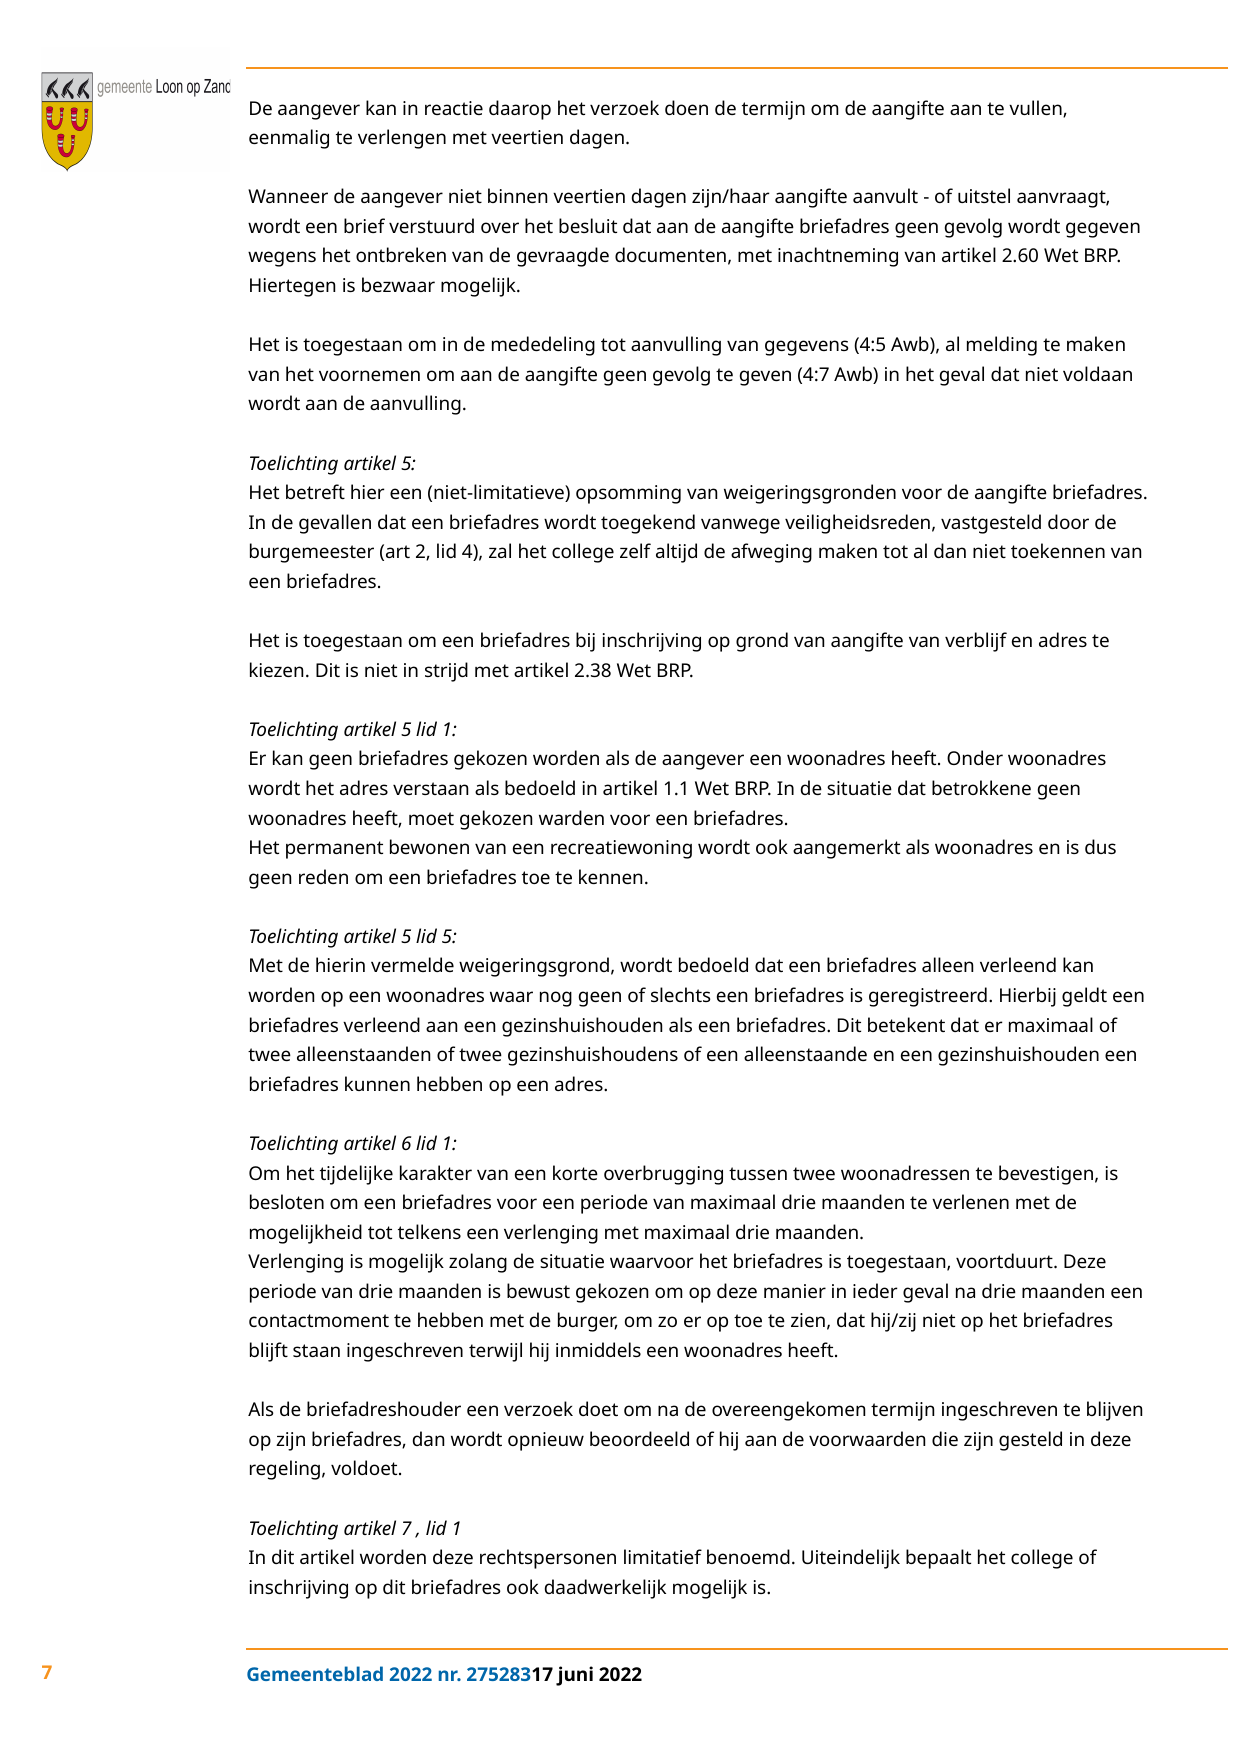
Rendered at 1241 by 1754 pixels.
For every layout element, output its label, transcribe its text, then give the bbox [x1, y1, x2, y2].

text Het is toegestaan om in de mededeling tot aanvulling van gegevens (4:5 Awb), al melding te maken van het voornemen om aan de aangifte geen gevolg te geven (4:7 Awb) in het geval dat niet voldaan wordt aan de aanvulling. [248, 331, 1152, 416]
text Het betreft hier een (niet-limitatieve) opsomming van weigeringsgronden voor de aangifte briefadres. In de gevallen dat een briefadres wordt toegekend vanwege veiligheidsreden, vastgesteld door de burgemeester (art 2, lid 4), zal het college zelf altijd de afweging maken tot al dan niet toekennen van een briefadres. [248, 479, 1152, 594]
text Toelichting artikel 5: [248, 450, 1152, 476]
text Toelichting artikel 5 lid 5: [248, 923, 1152, 949]
text Toelichting artikel 5 lid 1: [248, 716, 1152, 742]
text Het permanent bewonen van een recreatiewoning wordt ook aangemerkt als woonadres en is dus geen reden om een briefadres toe te kennen. [248, 834, 1152, 890]
text Er kan geen briefadres gekozen worden als de aangever een woonadres heeft. Onder woonadres wordt het adres verstaan als bedoeld in artikel 1.1 Wet BRP. In de situatie dat betrokkene geen woonadres heeft, moet gekozen warden voor een briefadres. [248, 746, 1152, 831]
text Wanneer de aangever niet binnen veertien dagen zijn/haar aangifte aanvult - of uitstel aanvraagt, wordt een brief verstuurd over het besluit dat aan de aangifte briefadres geen gevolg wordt gegeven wegens het ontbreken van de gevraagde documenten, met inachtneming van artikel 2.60 Wet BRP. Hiertegen is bezwaar mogelijk. [248, 183, 1152, 298]
text Het is toegestaan om een briefadres bij inschrijving op grond van aangifte van verblijf en adres te kiezen. Dit is niet in strijd met artikel 2.38 Wet BRP. [248, 627, 1152, 683]
text Verlenging is mogelijk zolang de situatie waarvoor het briefadres is toegestaan, voortduurt. Deze periode van drie maanden is bewust gekozen om op deze manier in ieder geval na drie maanden een contactmoment te hebben met de burger, om zo er op toe te zien, dat hij/zij niet op het briefadres blijft staan ingeschreven terwijl hij inmiddels een woonadres heeft. [248, 1248, 1152, 1363]
text Met de hierin vermelde weigeringsgrond, wordt bedoeld dat een briefadres alleen verleend kan worden op een woonadres waar nog geen of slechts een briefadres is geregistreerd. Hierbij geldt een briefadres verleend aan een gezinshuishouden als een briefadres. Dit betekent dat er maximaal of twee alleenstaanden of twee gezinshuishoudens of een alleenstaande en een gezinshuishouden een briefadres kunnen hebben op een adres. [248, 953, 1152, 1097]
text Als de briefadreshouder een verzoek doet om na de overeengekomen termijn ingeschreven te blijven op zijn briefadres, dan wordt opnieuw beoordeeld of hij aan de voorwaarden die zijn gesteld in deze regeling, voldoet. [248, 1396, 1152, 1481]
text Toelichting artikel 7 , lid 1 [248, 1515, 1152, 1541]
text De aangever kan in reactie daarop het verzoek doen de termijn om de aangifte aan te vullen, eenmalig te verlengen met veertien dagen. [248, 95, 1152, 150]
text Om het tijdelijke karakter van een korte overbrugging tussen twee woonadressen te bevestigen, is besloten om een briefadres voor een periode van maximaal drie maanden te verlenen met de mogelijkheid tot telkens een verlenging met maximaal drie maanden. [248, 1160, 1152, 1245]
text In dit artikel worden deze rechtspersonen limitatief benoemd. Uiteindelijk bepaalt het college of inschrijving op dit briefadres ook daadwerkelijk mogelijk is. [248, 1544, 1152, 1600]
picture [41, 47, 231, 172]
text Toelichting artikel 6 lid 1: [248, 1130, 1152, 1156]
